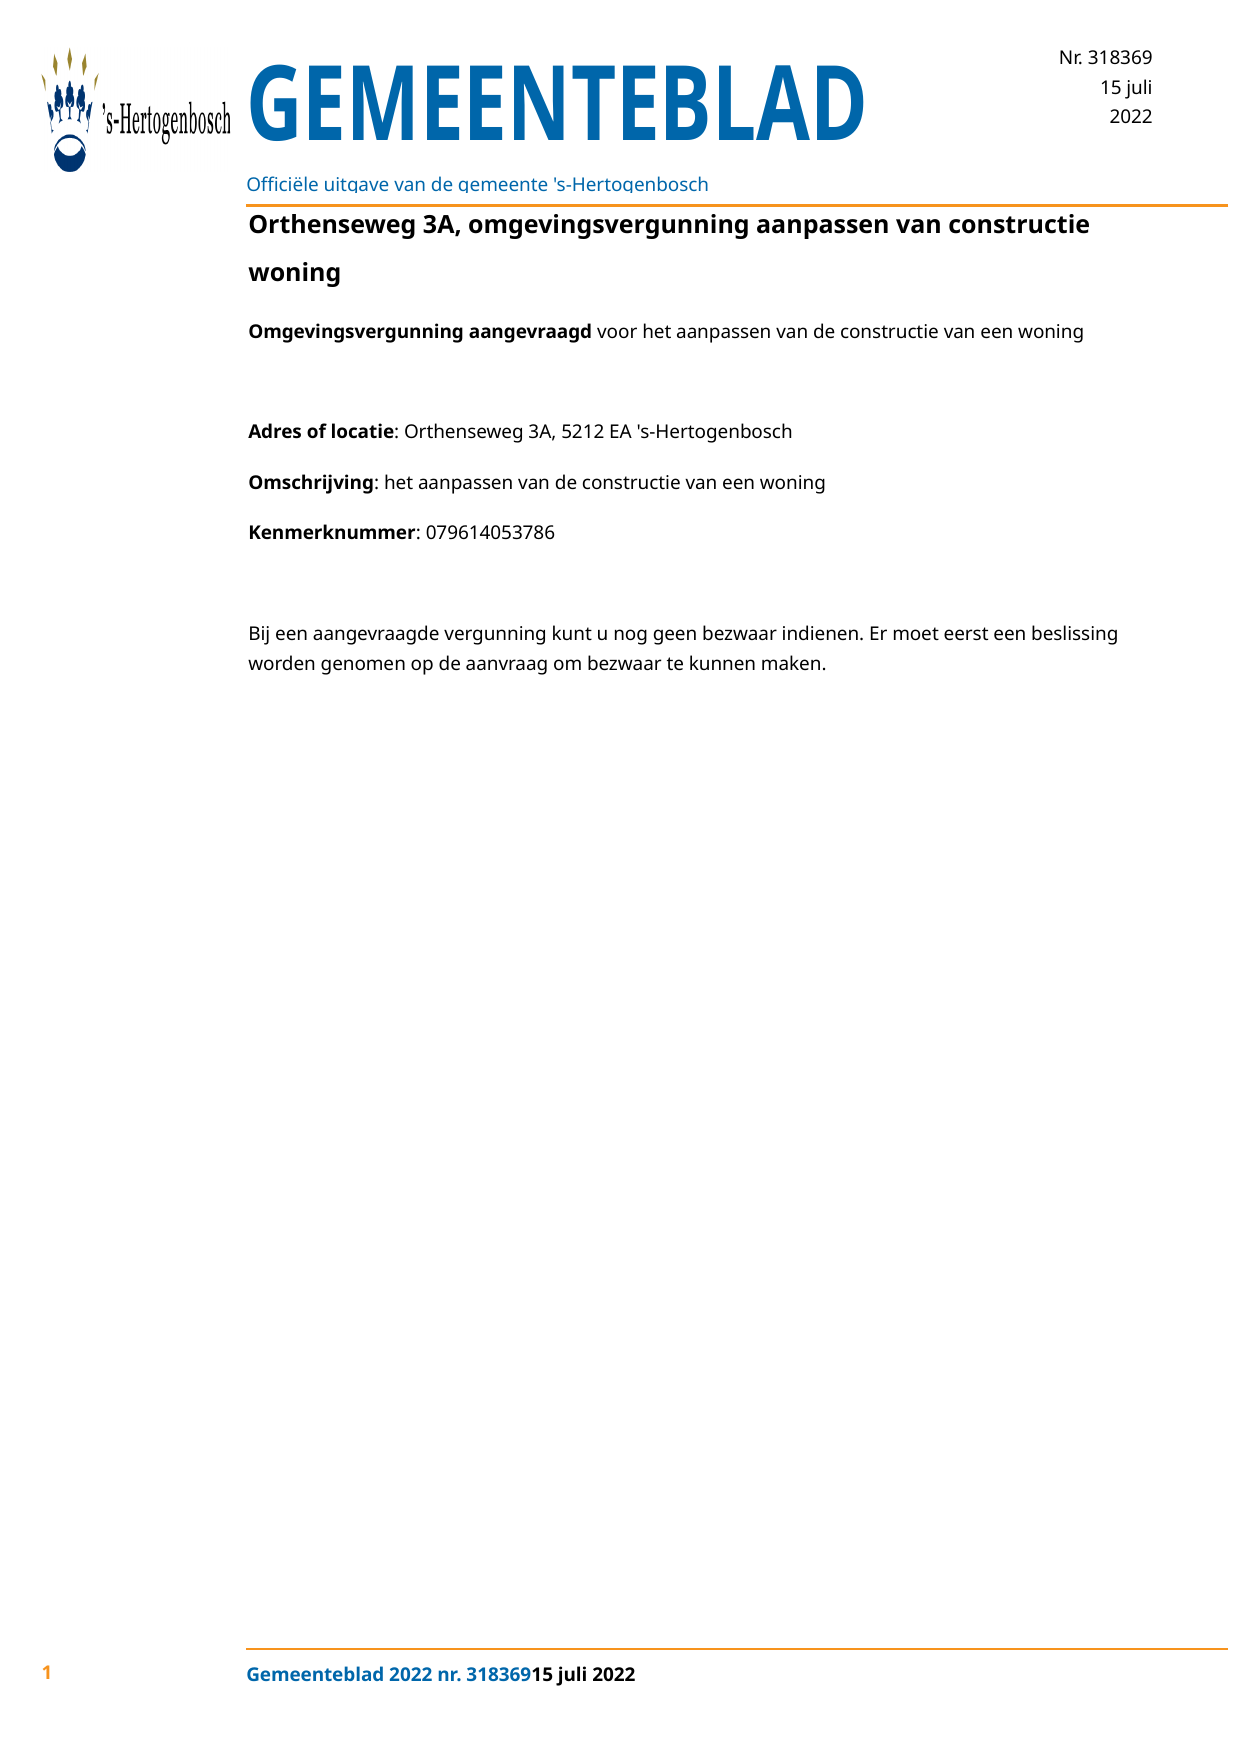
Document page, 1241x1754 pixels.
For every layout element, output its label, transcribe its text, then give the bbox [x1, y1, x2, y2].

text Adres of locatie: Orthenseweg 3A, 5212 EA 's-Hertogenbosch [248, 419, 1152, 444]
text Omgevingsvergunning aangevraagd voor het aanpassen van de constructie van een woning [248, 318, 1152, 344]
text Orthenseweg 3A, omgevingsvergunning aanpassen van constructie woning [248, 207, 1152, 288]
text Bij een aangevraagde vergunning kunt u nog geen bezwaar indienen. Er moet eerst een beslissing worden genomen op de aanvraag om bezwaar te kunnen maken. [248, 620, 1152, 676]
text Kenmerknummer: 079614053786 [248, 519, 1152, 545]
picture [41, 47, 231, 172]
text Omschrijving: het aanpassen van de constructie van een woning [248, 469, 1152, 495]
